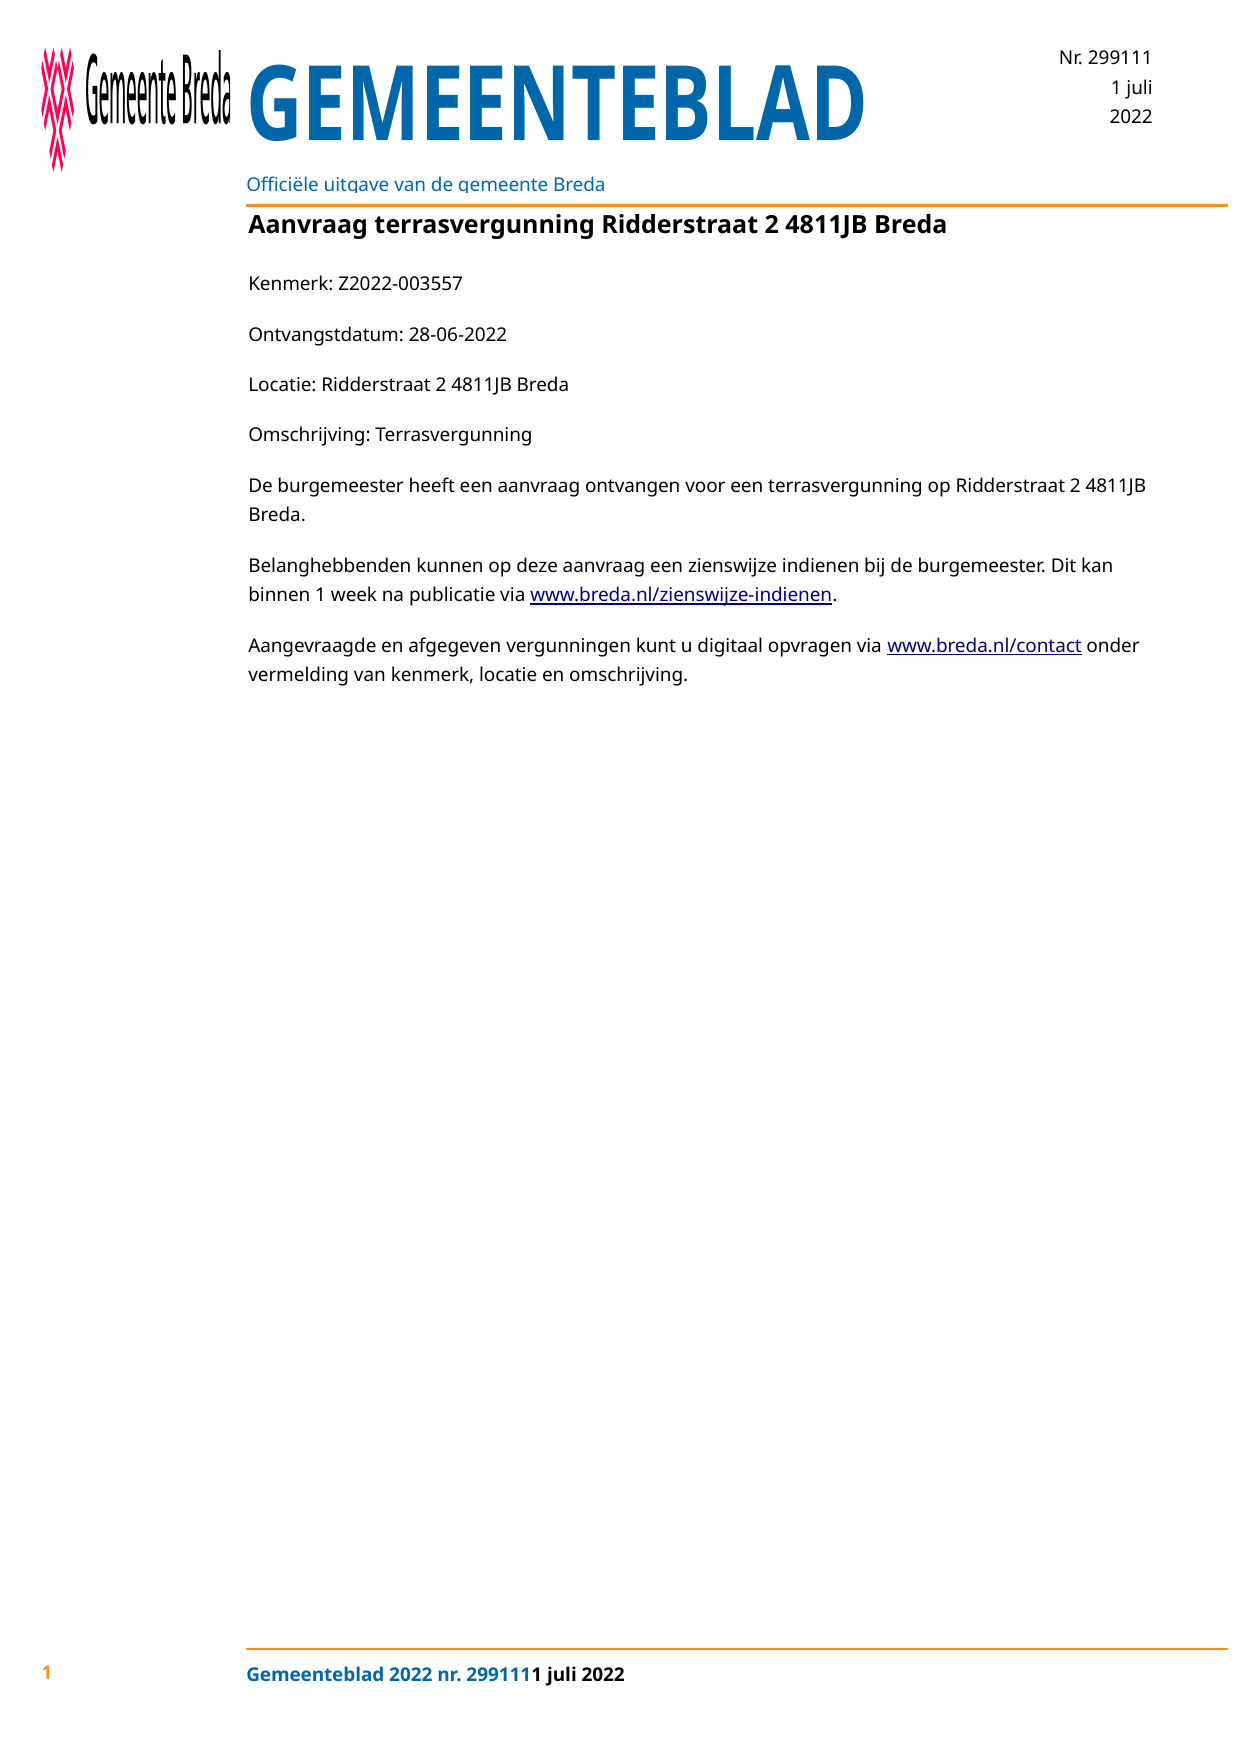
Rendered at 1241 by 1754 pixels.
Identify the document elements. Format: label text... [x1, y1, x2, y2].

text Locatie: Ridderstraat 2 4811JB Breda [248, 371, 1152, 397]
text Omschrijving: Terrasvergunning [248, 422, 1152, 447]
picture [41, 47, 231, 172]
text Kenmerk: Z2022-003557 [248, 270, 1152, 296]
text Aangevraagde en afgegeven vergunningen kunt u digitaal opvragen via www.breda.nl/contact onder vermelding van kenmerk, locatie en omschrijving. [248, 632, 1152, 687]
text Ontvangstdatum: 28-06-2022 [248, 321, 1152, 346]
text De burgemeester heeft een aanvraag ontvangen voor een terrasvergunning op Ridderstraat 2 4811JB Breda. [248, 472, 1152, 527]
text Aanvraag terrasvergunning Ridderstraat 2 4811JB Breda [248, 207, 1152, 241]
text Belanghebbenden kunnen op deze aanvraag een zienswijze indienen bij de burgemeester. Dit kan binnen 1 week na publicatie via www.breda.nl/zienswijze-indienen. [248, 552, 1152, 607]
